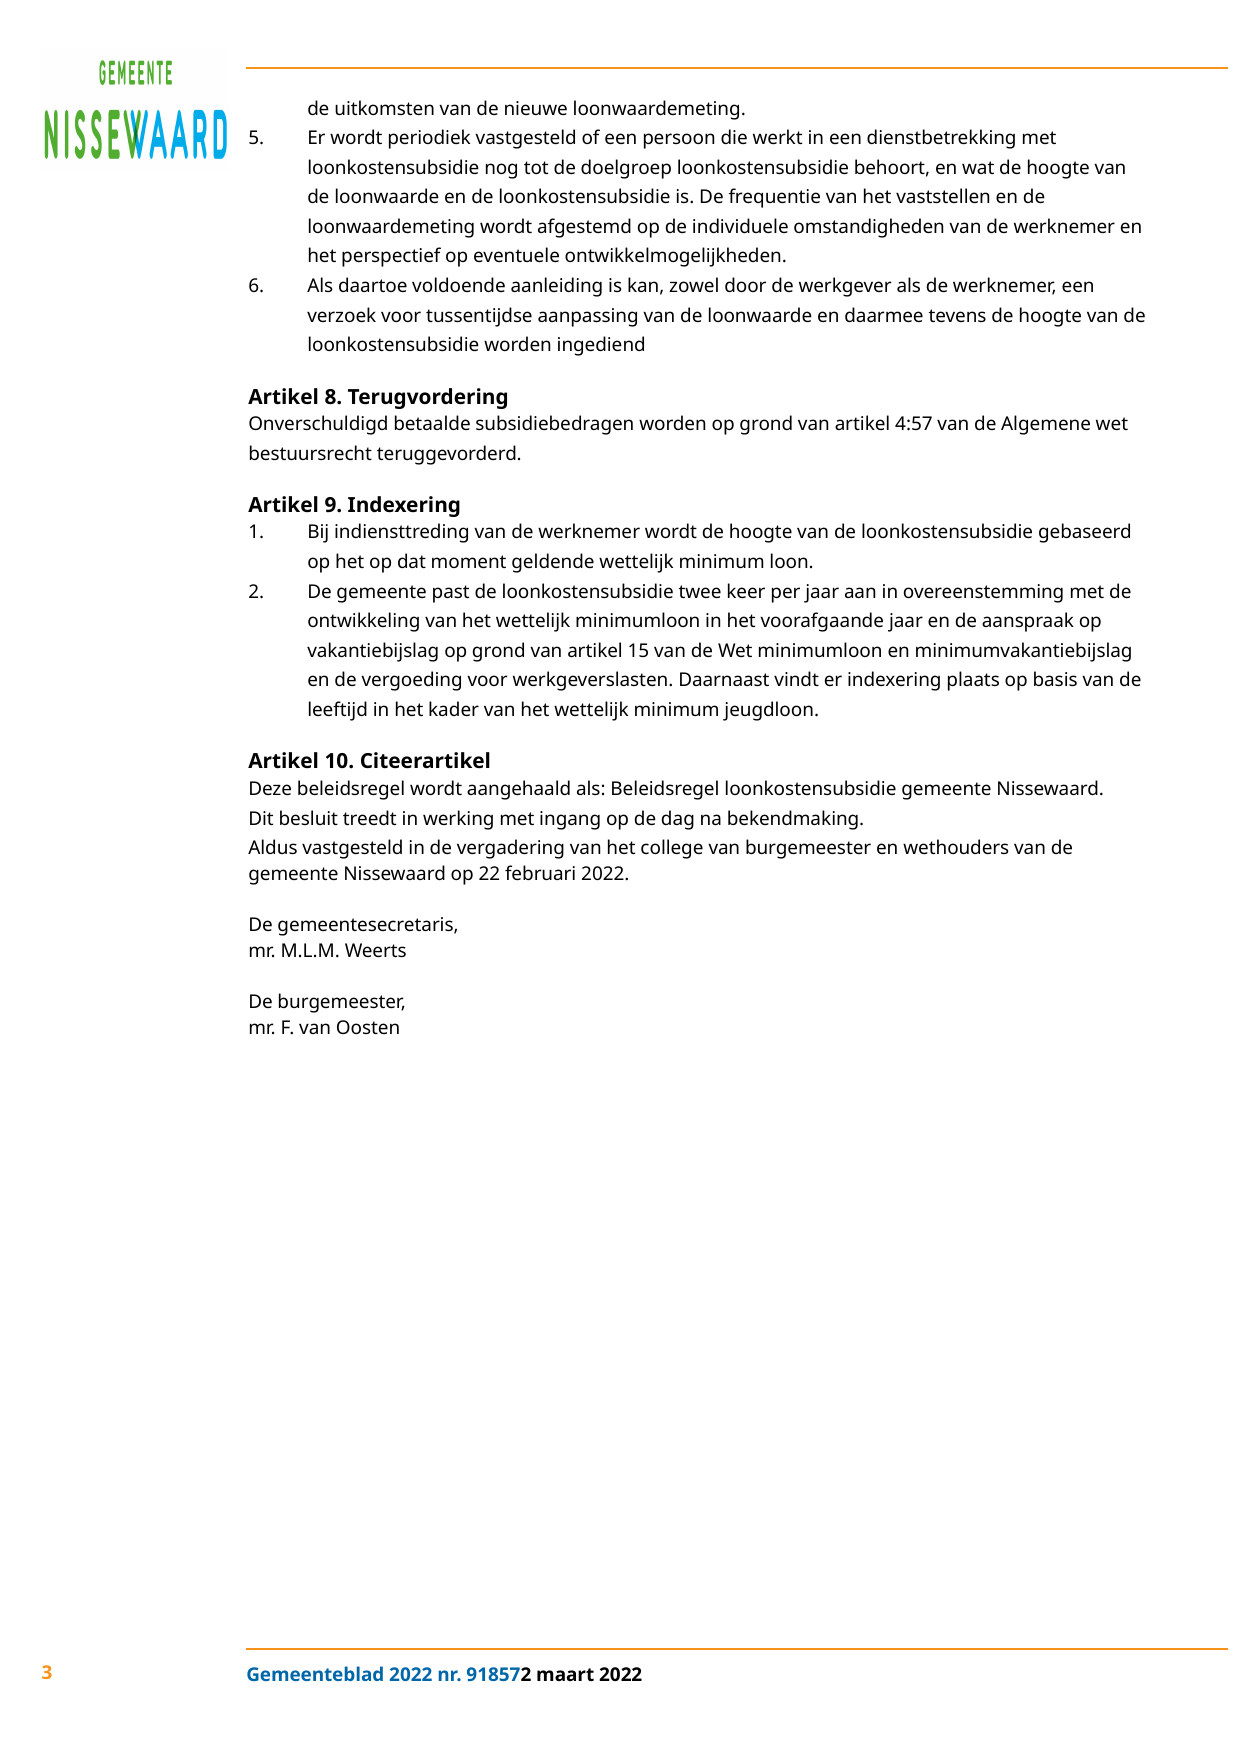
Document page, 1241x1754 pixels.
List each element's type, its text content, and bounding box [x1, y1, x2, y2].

text Dit besluit treedt in werking met ingang op de dag na bekendmaking. [248, 805, 1152, 830]
list Als daartoe voldoende aanleiding is kan, zowel door de werkgever als de werknemer, een verzoek voor tussentijdse aanpassing van de loonwaarde en daarmee tevens de hoogte van de loonkostensubsidie worden ingediend [248, 272, 1152, 357]
text mr. F. van Oosten [248, 1014, 1152, 1040]
picture [41, 47, 231, 172]
text Onverschuldigd betaalde subsidiebedragen worden op grond van artikel 4:57 van de Algemene wet bestuursrecht teruggevorderd. [248, 410, 1152, 466]
text mr. M.L.M. Weerts [248, 937, 1152, 963]
text De gemeentesecretaris, [248, 911, 1152, 937]
list Er wordt periodiek vastgesteld of een persoon die werkt in een dienstbetrekking met loonkostensubsidie nog tot de doelgroep loonkostensubsidie behoort, en wat de hoogte van de loonwaarde en de loonkostensubsidie is. De frequentie van het vaststellen en de loonwaardemeting wordt afgestemd op de individuele omstandigheden van de werknemer en het perspectief op eventuele ontwikkelmogelijkheden. [248, 124, 1152, 268]
text Artikel 10. Citeerartikel [248, 747, 1152, 775]
text Artikel 8. Terugvordering [248, 382, 1152, 410]
text Artikel 9. Indexering [248, 490, 1152, 519]
list Bij indiensttreding van de werknemer wordt de hoogte van de loonkostensubsidie gebaseerd op het op dat moment geldende wettelijk minimum loon. [248, 519, 1152, 574]
list de uitkomsten van de nieuwe loonwaardemeting. [248, 95, 1152, 121]
list De gemeente past de loonkostensubsidie twee keer per jaar aan in overeenstemming met de ontwikkeling van het wettelijk minimumloon in het voorafgaande jaar en de aanspraak op vakantiebijslag op grond van artikel 15 van de Wet minimumloon en minimumvakantiebijslag en de vergoeding voor werkgeverslasten. Daarnaast vindt er indexering plaats op basis van de leeftijd in het kader van het wettelijk minimum jeugdloon. [248, 578, 1152, 722]
text Deze beleidsregel wordt aangehaald als: Beleidsregel loonkostensubsidie gemeente Nissewaard. [248, 775, 1152, 801]
text Aldus vastgesteld in de vergadering van het college van burgemeester en wethouders van de gemeente Nissewaard op 22 februari 2022. [248, 834, 1152, 886]
text De burgemeester, [248, 989, 1152, 1014]
